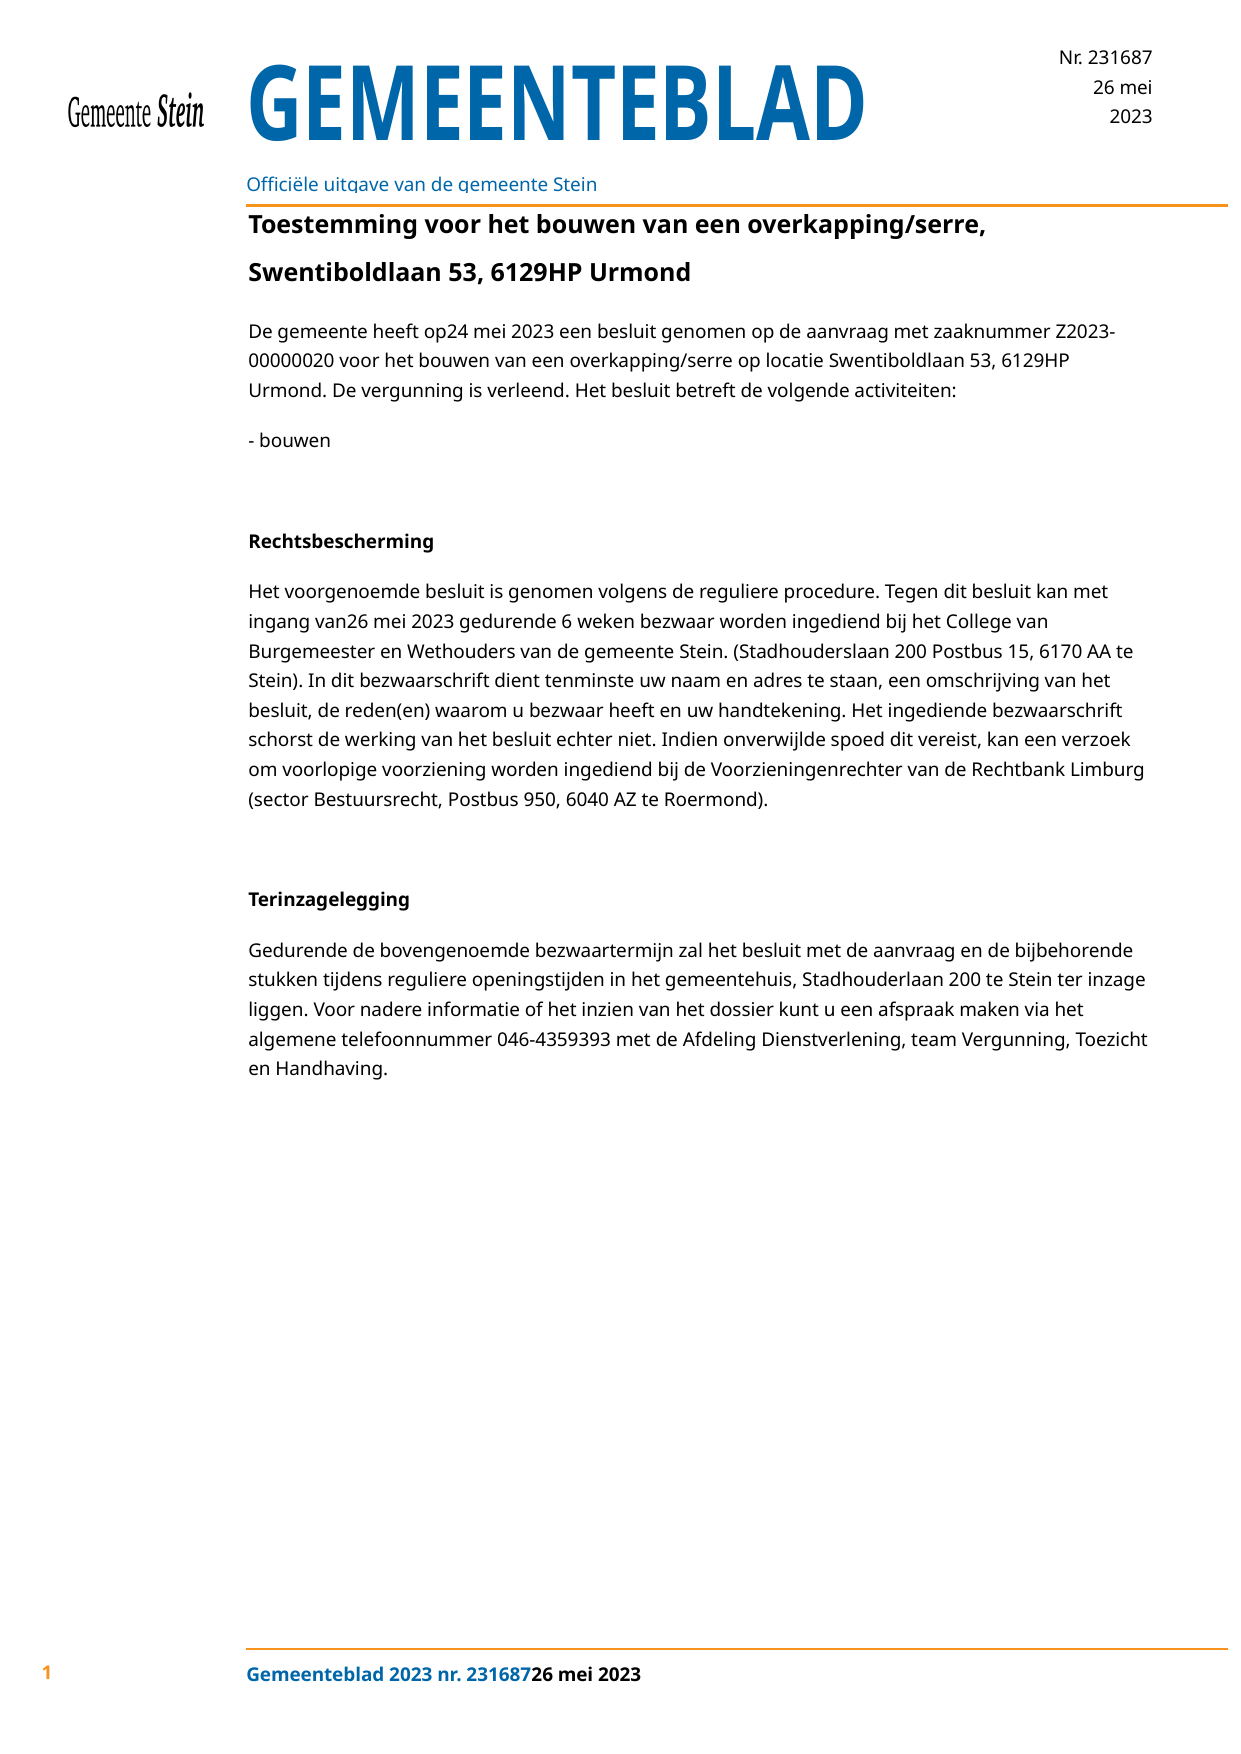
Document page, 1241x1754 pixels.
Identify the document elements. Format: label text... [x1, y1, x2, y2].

picture [41, 47, 231, 172]
text Het voorgenoemde besluit is genomen volgens de reguliere procedure. Tegen dit besluit kan met ingang van26 mei 2023 gedurende 6 weken bezwaar worden ingediend bij het College van Burgemeester en Wethouders van de gemeente Stein. (Stadhouderslaan 200 Postbus 15, 6170 AA te Stein). In dit bezwaarschrift dient tenminste uw naam en adres te staan, een omschrijving van het besluit, de reden(en) waarom u bezwaar heeft en uw handtekening. Het ingediende bezwaarschrift schorst de werking van het besluit echter niet. Indien onverwijlde spoed dit vereist, kan een verzoek om voorlopige voorziening worden ingediend bij de Voorzieningenrechter van de Rechtbank Limburg (sector Bestuursrecht, Postbus 950, 6040 AZ te Roermond). [248, 579, 1152, 812]
text - bouwen [248, 427, 1152, 453]
text Toestemming voor het bouwen van een overkapping/serre, Swentiboldlaan 53, 6129HP Urmond [248, 207, 1152, 288]
text Terinzagelegging [248, 887, 1152, 912]
text Rechtsbescherming [248, 528, 1152, 554]
text Gedurende de bovengenoemde bezwaartermijn zal het besluit met de aanvraag en de bijbehorende stukken tijdens reguliere openingstijden in het gemeentehuis, Stadhouderlaan 200 te Stein ter inzage liggen. Voor nadere informatie of het inzien van het dossier kunt u een afspraak maken via het algemene telefoonnummer 046-4359393 met de Afdeling Dienstverlening, team Vergunning, Toezicht en Handhaving. [248, 937, 1152, 1081]
text De gemeente heeft op24 mei 2023 een besluit genomen op de aanvraag met zaaknummer Z2023-00000020 voor het bouwen van een overkapping/serre op locatie Swentiboldlaan 53, 6129HP Urmond. De vergunning is verleend. Het besluit betreft de volgende activiteiten: [248, 318, 1152, 403]
